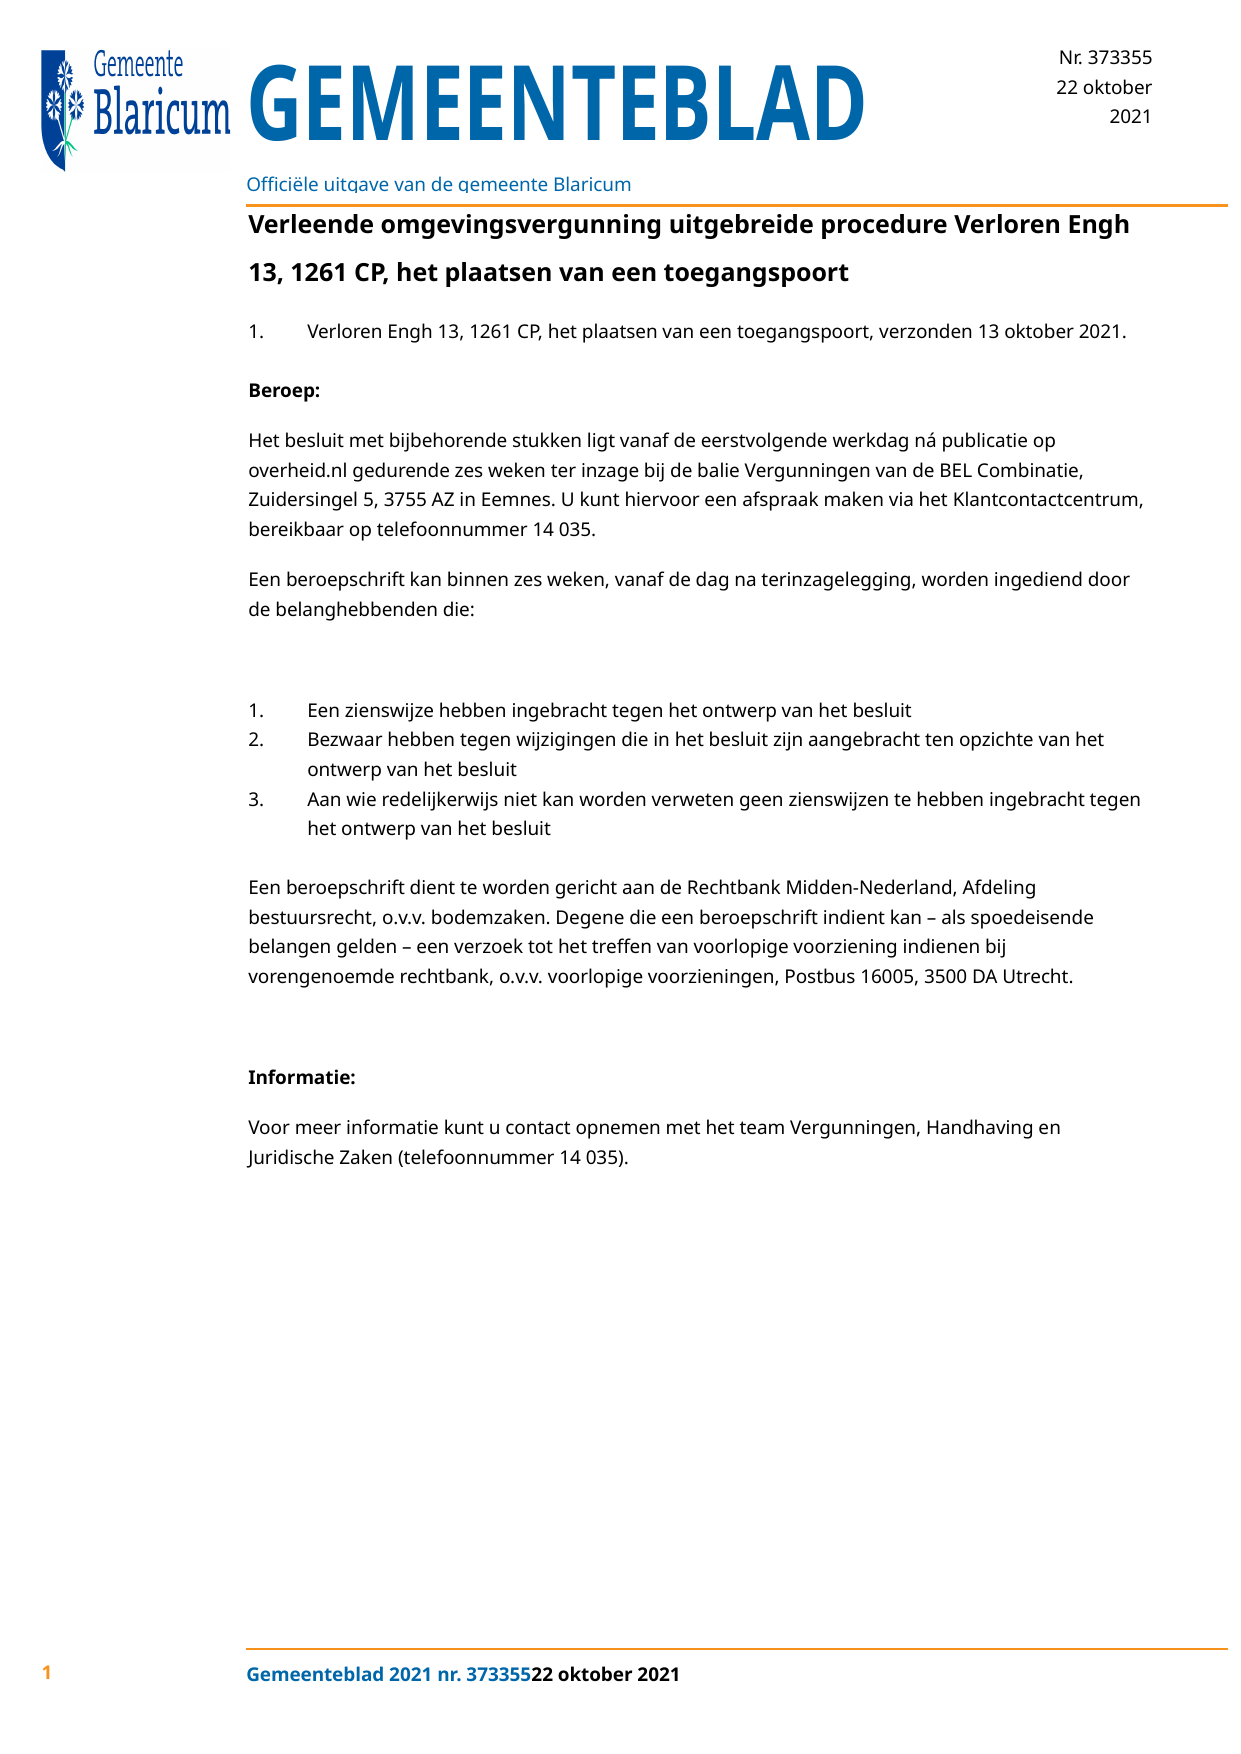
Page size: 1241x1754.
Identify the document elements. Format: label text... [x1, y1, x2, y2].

text Een beroepschrift dient te worden gericht aan de Rechtbank Midden-Nederland, Afdeling bestuursrecht, o.v.v. bodemzaken. Degene die een beroepschrift indient kan – als spoedeisende belangen gelden – een verzoek tot het treffen van voorlopige voorziening indienen bij vorengenoemde rechtbank, o.v.v. voorlopige voorzieningen, Postbus 16005, 3500 DA Utrecht. [248, 874, 1152, 989]
text Voor meer informatie kunt u contact opnemen met het team Vergunningen, Handhaving en Juridische Zaken (telefoonnummer 14 035). [248, 1114, 1152, 1170]
text Verleende omgevingsvergunning uitgebreide procedure Verloren Engh 13, 1261 CP, het plaatsen van een toegangspoort [248, 207, 1152, 288]
list Verloren Engh 13, 1261 CP, het plaatsen van een toegangspoort, verzonden 13 oktober 2021. [248, 318, 1152, 344]
text Een beroepschrift kan binnen zes weken, vanaf de dag na terinzagelegging, worden ingediend door de belanghebbenden die: [248, 567, 1152, 622]
text Het besluit met bijbehorende stukken ligt vanaf de eerstvolgende werkdag ná publicatie op overheid.nl gedurende zes weken ter inzage bij de balie Vergunningen van de BEL Combinatie, Zuidersingel 5, 3755 AZ in Eemnes. U kunt hiervoor een afspraak maken via het Klantcontactcentrum, bereikbaar op telefoonnummer 14 035. [248, 427, 1152, 542]
list Een zienswijze hebben ingebracht tegen het ontwerp van het besluit [248, 697, 1152, 723]
text Informatie: [248, 1064, 1152, 1090]
list Aan wie redelijkerwijs niet kan worden verweten geen zienswijzen te hebben ingebracht tegen het ontwerp van het besluit [248, 786, 1152, 841]
list Bezwaar hebben tegen wijzigingen die in het besluit zijn aangebracht ten opzichte van het ontwerp van het besluit [248, 727, 1152, 782]
picture [41, 47, 231, 172]
text Beroep: [248, 377, 1152, 403]
